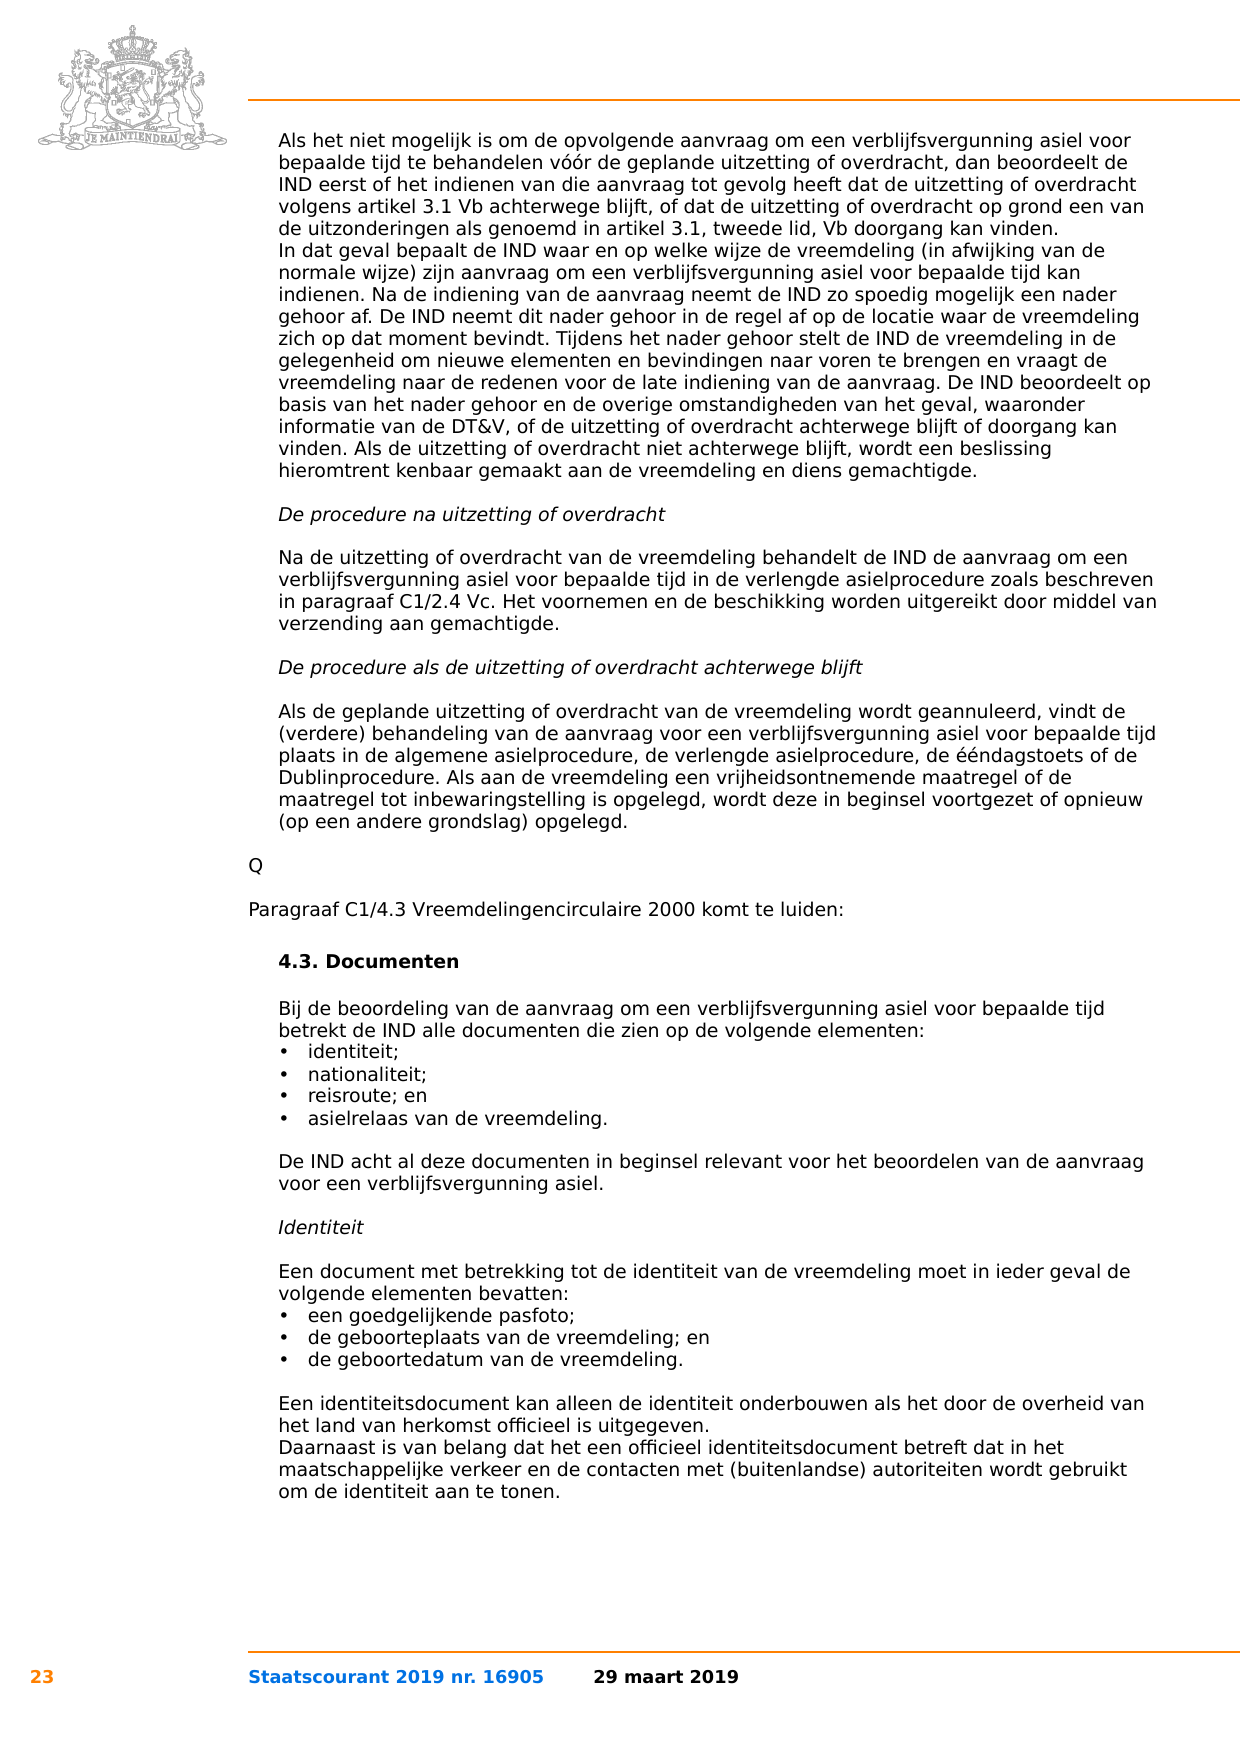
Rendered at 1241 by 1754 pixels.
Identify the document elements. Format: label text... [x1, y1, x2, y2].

text • reisroute; en [278, 1085, 1163, 1107]
subtitle 4.3. Documenten [278, 951, 1163, 972]
text Daarnaast is van belang dat het een officieel identiteitsdocument betreft dat in het maatschappelijke verkeer en de contacten met (buitenlandse) autoriteiten wordt gebruikt om de identiteit aan te tonen. [278, 1437, 1163, 1503]
subtitle De procedure na uitzetting of overdracht [278, 503, 1163, 525]
text Als de geplande uitzetting of overdracht van de vreemdeling wordt geannuleerd, vindt de (verdere) behandeling van de aanvraag voor een verblijfsvergunning asiel voor bepaalde tijd plaats in de algemene asielprocedure, de verlengde asielprocedure, de ééndagstoets of de Dublinprocedure. Als aan de vreemdeling een vrijheidsontnemende maatregel of de maatregel tot inbewaringstelling is opgelegd, wordt deze in beginsel voortgezet of opnieuw (op een andere grondslag) opgelegd. [278, 701, 1163, 833]
text Na de uitzetting of overdracht van de vreemdeling behandelt de IND de aanvraag om een verblijfsvergunning asiel voor bepaalde tijd in de verlengde asielprocedure zoals beschreven in paragraaf C1/2.4 Vc. Het voornemen en de beschikking worden uitgereikt door middel van verzending aan gemachtigde. [278, 547, 1163, 635]
subtitle De procedure als de uitzetting of overdracht achterwege blijft [278, 657, 1163, 679]
text • nationaliteit; [278, 1063, 1163, 1085]
text • identiteit; [278, 1041, 1163, 1063]
text Paragraaf C1/4.3 Vreemdelingencirculaire 2000 komt te luiden: [248, 898, 1163, 921]
subtitle Identiteit [278, 1217, 1163, 1239]
text Bij de beoordeling van de aanvraag om een verblijfsvergunning asiel voor bepaalde tijd betrekt de IND alle documenten die zien op de volgende elementen: [278, 997, 1163, 1041]
text • de geboorteplaats van de vreemdeling; en [278, 1327, 1163, 1349]
text • asielrelaas van de vreemdeling. [278, 1107, 1163, 1129]
text • de geboortedatum van de vreemdeling. [278, 1349, 1163, 1371]
text • een goedgelijkende pasfoto; [278, 1305, 1163, 1327]
text De IND acht al deze documenten in beginsel relevant voor het beoordelen van de aanvraag voor een verblijfsvergunning asiel. [278, 1151, 1163, 1195]
picture [38, 25, 227, 150]
text Als het niet mogelijk is om de opvolgende aanvraag om een verblijfsvergunning asiel voor bepaalde tijd te behandelen vóór de geplande uitzetting of overdracht, dan beoordeelt de IND eerst of het indienen van die aanvraag tot gevolg heeft dat de uitzetting of overdracht volgens artikel 3.1 Vb achterwege blijft, of dat de uitzetting of overdracht op grond een van de uitzonderingen als genoemd in artikel 3.1, tweede lid, Vb doorgang kan vinden. [278, 130, 1163, 240]
text In dat geval bepaalt de IND waar en op welke wijze de vreemdeling (in afwijking van de normale wijze) zijn aanvraag om een verblijfsvergunning asiel voor bepaalde tijd kan indienen. Na de indiening van de aanvraag neemt de IND zo spoedig mogelijk een nader gehoor af. De IND neemt dit nader gehoor in de regel af op de locatie waar de vreemdeling zich op dat moment bevindt. Tijdens het nader gehoor stelt de IND de vreemdeling in de gelegenheid om nieuwe elementen en bevindingen naar voren te brengen en vraagt de vreemdeling naar de redenen voor de late indiening van de aanvraag. De IND beoordeelt op basis van het nader gehoor en de overige omstandigheden van het geval, waaronder informatie van de DT&V, of de uitzetting of overdracht achterwege blijft of doorgang kan vinden. Als de uitzetting of overdracht niet achterwege blijft, wordt een beslissing hieromtrent kenbaar gemaakt aan de vreemdeling en diens gemachtigde. [278, 240, 1163, 482]
text Een identiteitsdocument kan alleen de identiteit onderbouwen als het door de overheid van het land van herkomst officieel is uitgegeven. [278, 1393, 1163, 1437]
text Een document met betrekking tot de identiteit van de vreemdeling moet in ieder geval de volgende elementen bevatten: [278, 1261, 1163, 1305]
text Q [248, 855, 1163, 877]
